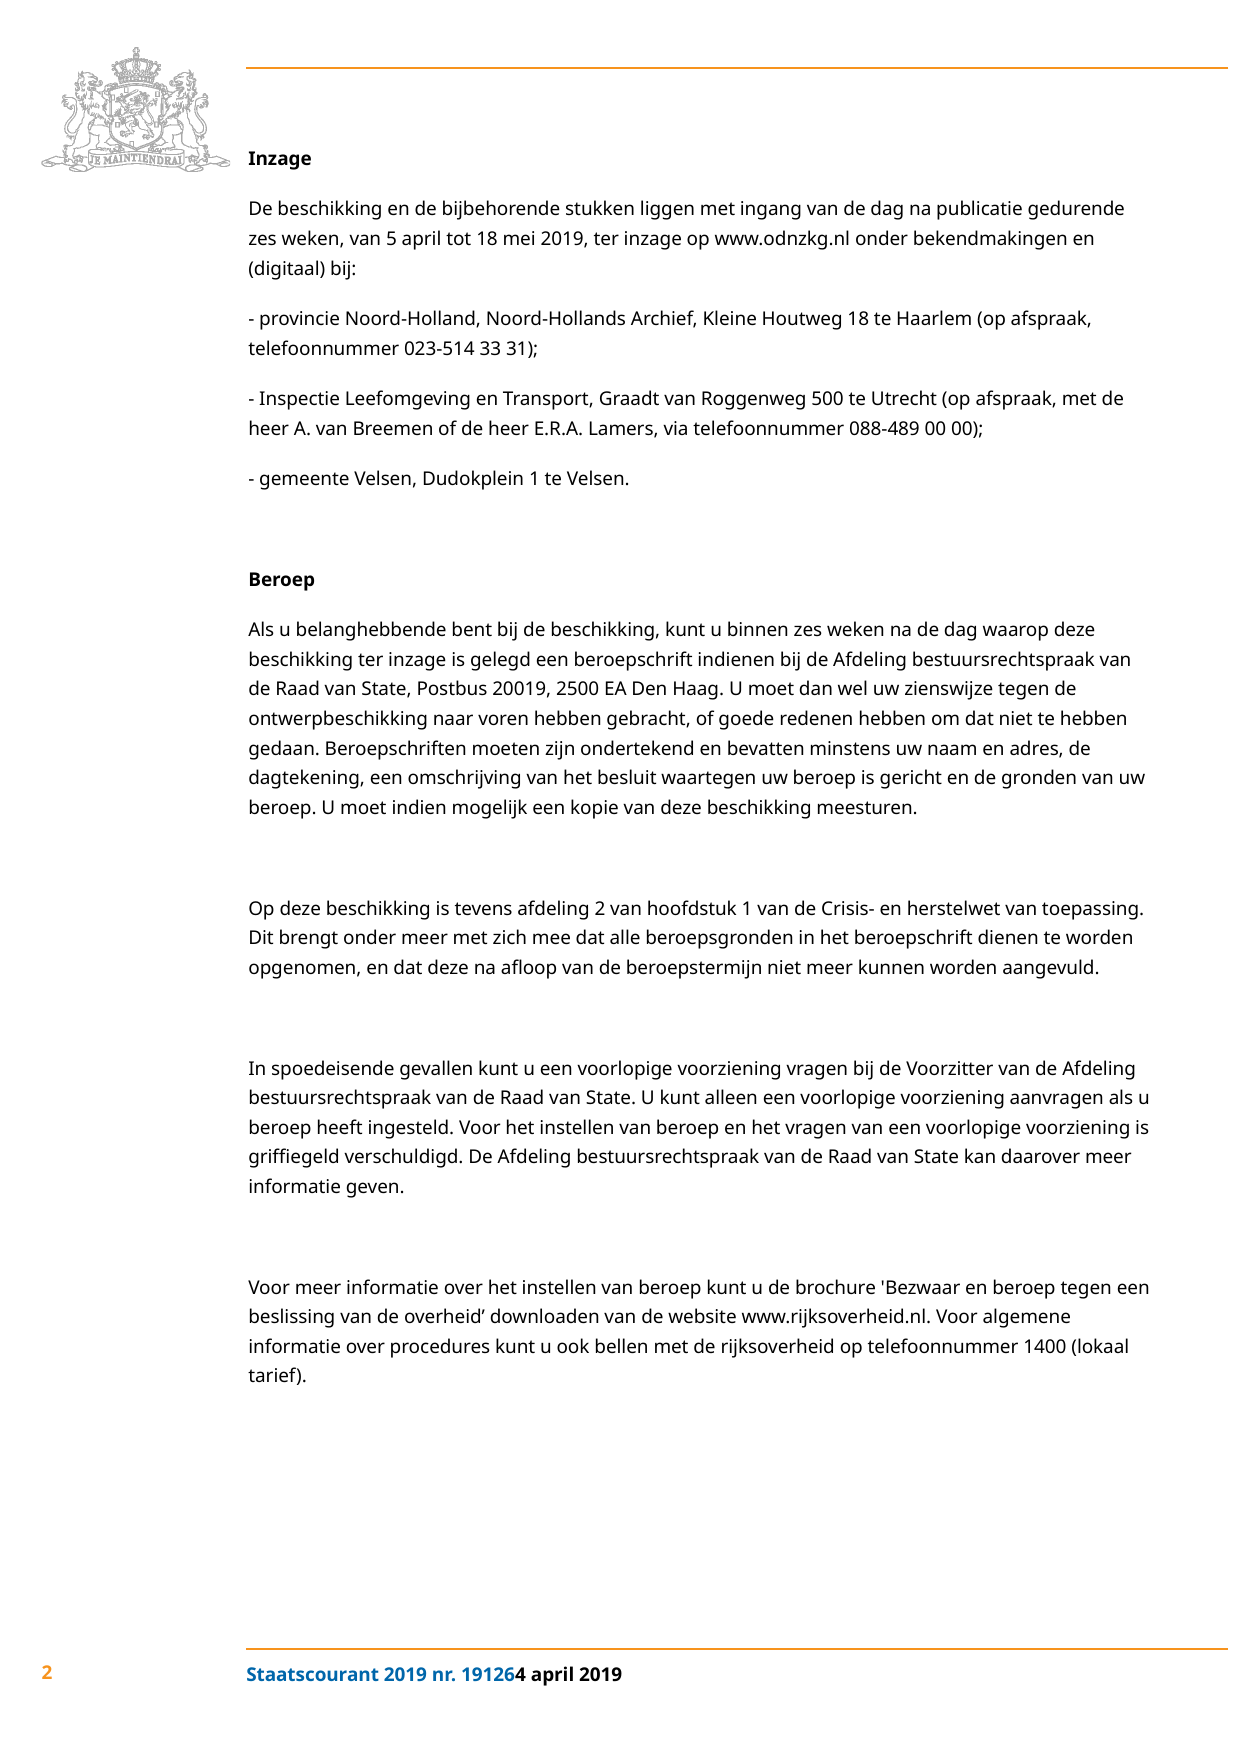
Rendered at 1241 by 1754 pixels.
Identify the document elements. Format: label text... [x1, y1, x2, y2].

text Voor meer informatie over het instellen van beroep kunt u de brochure 'Bezwaar en beroep tegen een beslissing van de overheid’ downloaden van de website www.rijksoverheid.nl. Voor algemene informatie over procedures kunt u ook bellen met de rijksoverheid op telefoonnummer 1400 (lokaal tarief). [248, 1274, 1152, 1388]
text Op deze beschikking is tevens afdeling 2 van hoofdstuk 1 van de Crisis- en herstelwet van toepassing. Dit brengt onder meer met zich mee dat alle beroepsgronden in het beroepschrift dienen te worden opgenomen, en dat deze na afloop van de beroepstermijn niet meer kunnen worden aangevuld. [248, 895, 1152, 980]
text De beschikking en de bijbehorende stukken liggen met ingang van de dag na publicatie gedurende zes weken, van 5 april tot 18 mei 2019, ter inzage op www.odnzkg.nl onder bekendmakingen en (digitaal) bij: [248, 196, 1152, 281]
text Beroep [248, 566, 1152, 592]
text - gemeente Velsen, Dudokplein 1 te Velsen. [248, 465, 1152, 491]
picture [41, 47, 231, 172]
text Inzage [248, 145, 1152, 171]
text In spoedeisende gevallen kunt u een voorlopige voorziening vragen bij de Voorzitter van de Afdeling bestuursrechtspraak van de Raad van State. U kunt alleen een voorlopige voorziening aanvragen als u beroep heeft ingesteld. Voor het instellen van beroep en het vragen van een voorlopige voorziening is griffiegeld verschuldigd. De Afdeling bestuursrechtspraak van de Raad van State kan daarover meer informatie geven. [248, 1055, 1152, 1199]
text - provincie Noord-Holland, Noord-Hollands Archief, Kleine Houtweg 18 te Haarlem (op afspraak, telefoonnummer 023-514 33 31); [248, 305, 1152, 361]
text - Inspectie Leefomgeving en Transport, Graadt van Roggenweg 500 te Utrecht (op afspraak, met de heer A. van Breemen of de heer E.R.A. Lamers, via telefoonnummer 088-489 00 00); [248, 385, 1152, 441]
text Als u belanghebbende bent bij de beschikking, kunt u binnen zes weken na de dag waarop deze beschikking ter inzage is gelegd een beroepschrift indienen bij de Afdeling bestuursrechtspraak van de Raad van State, Postbus 20019, 2500 EA Den Haag. U moet dan wel uw zienswijze tegen de ontwerpbeschikking naar voren hebben gebracht, of goede redenen hebben om dat niet te hebben gedaan. Beroepschriften moeten zijn ondertekend en bevatten minstens uw naam en adres, de dagtekening, een omschrijving van het besluit waartegen uw beroep is gericht en de gronden van uw beroep. U moet indien mogelijk een kopie van deze beschikking meesturen. [248, 616, 1152, 820]
